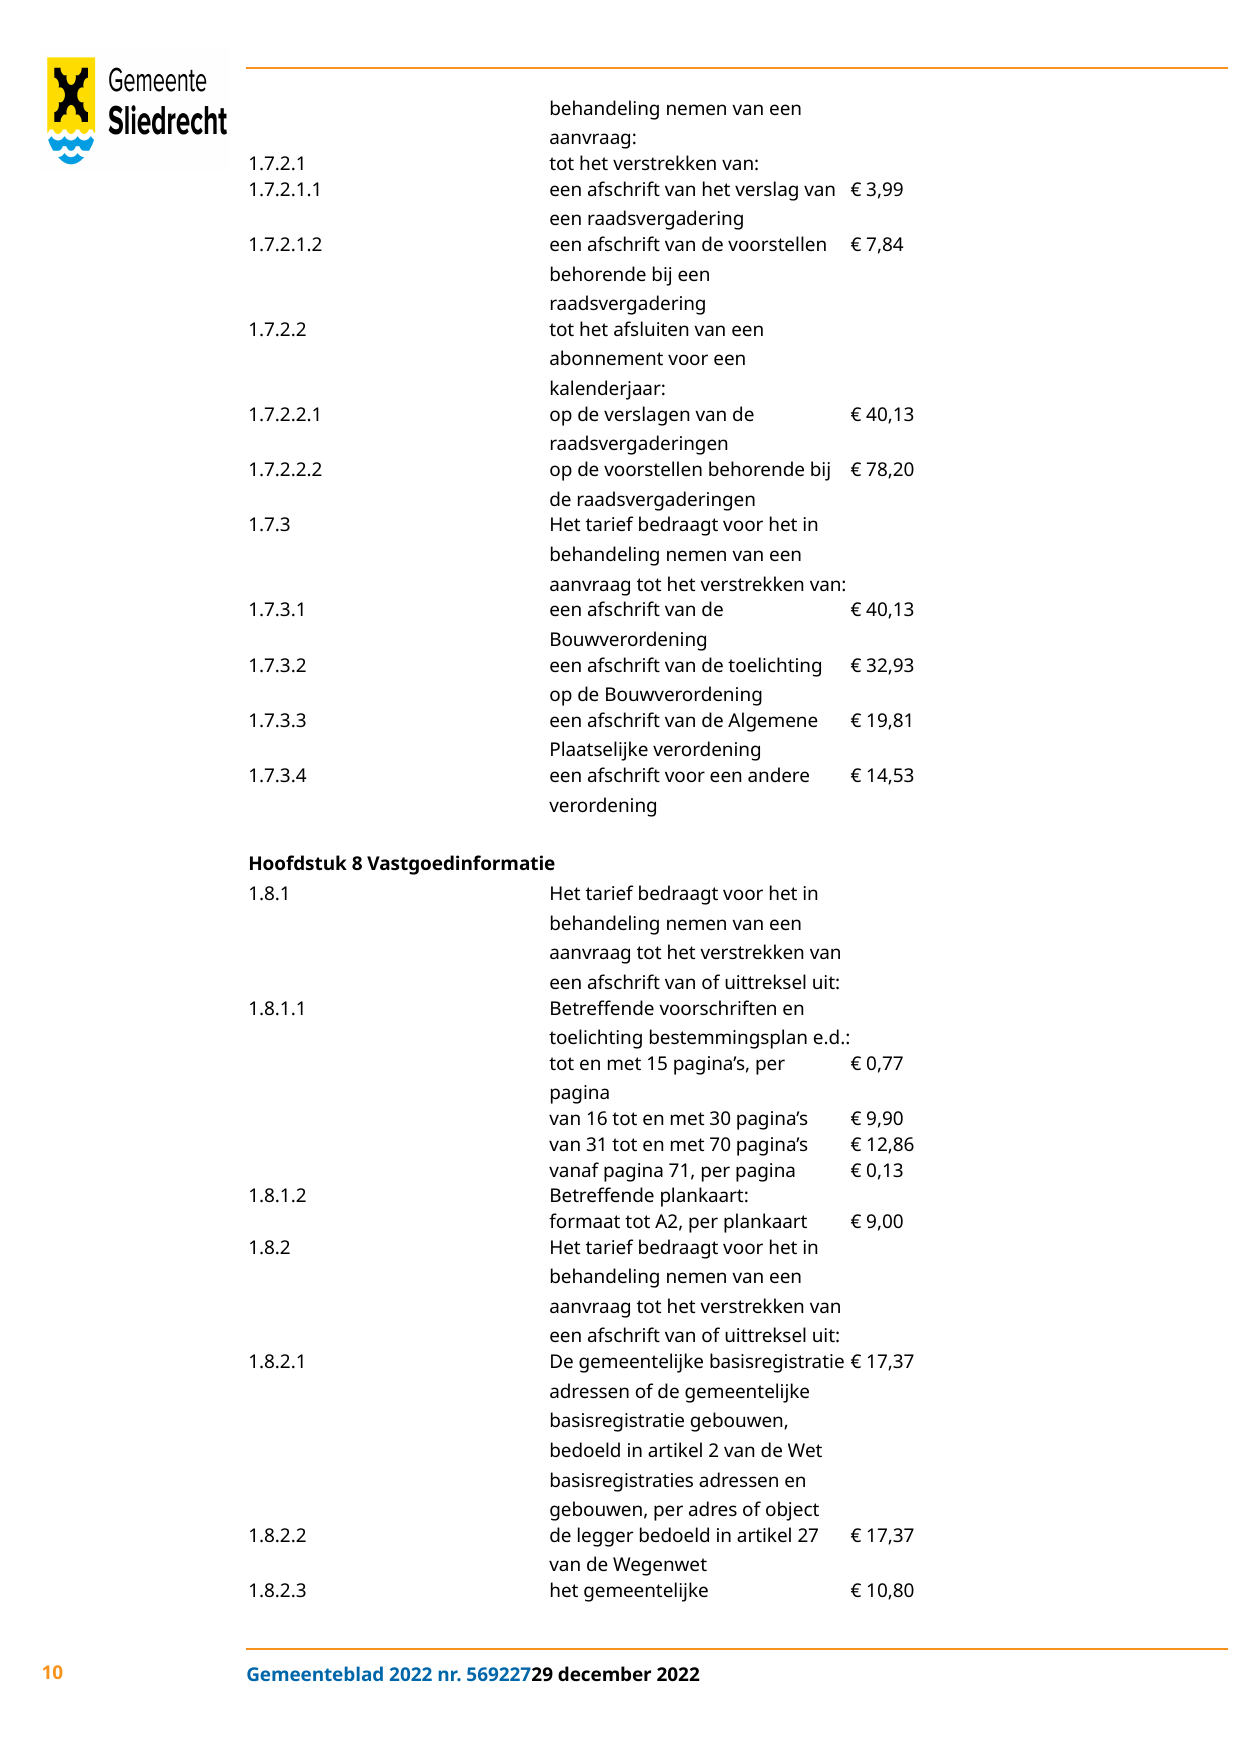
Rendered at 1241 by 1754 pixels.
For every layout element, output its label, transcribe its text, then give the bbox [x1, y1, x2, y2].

table_cell [850, 150, 1152, 176]
table_cell € 12,86 [850, 1131, 1152, 1157]
table_cell € 0,13 [850, 1157, 1152, 1182]
table_cell € 9,90 [850, 1105, 1152, 1131]
table_cell de legger bedoeld in artikel 27 van de Wegenwet [549, 1522, 850, 1577]
table_cell € 3,99 [850, 176, 1152, 231]
table_cell een afschrift van het verslag van een raadsvergadering [549, 176, 850, 231]
table_cell [248, 1105, 549, 1131]
table_cell het gemeentelijke [549, 1578, 850, 1603]
table_cell € 10,80 [850, 1578, 1152, 1603]
table_cell tot het afsluiten van een abonnement voor een kalenderjaar: [549, 316, 850, 401]
table_header Het tarief bedraagt voor het in behandeling nemen van een aanvraag tot het verstrekken van een afschrift van of uittreksel uit: [549, 880, 850, 995]
table_cell [248, 1157, 549, 1182]
table_cell [850, 995, 1152, 1050]
table_cell op de verslagen van de raadsvergaderingen [549, 401, 850, 456]
table_cell een afschrift van de toelichting op de Bouwverordening [549, 652, 850, 707]
table_cell tot en met 15 pagina’s, per pagina [549, 1050, 850, 1105]
picture [41, 47, 231, 172]
table_cell [850, 95, 1152, 150]
table_cell [850, 316, 1152, 401]
table_cell 1.7.3.2 [248, 652, 549, 707]
table_cell € 32,93 [850, 652, 1152, 707]
table_cell 1.7.2.2 [248, 316, 549, 401]
table_cell een afschrift van de Bouwverordening [549, 596, 850, 652]
table_cell € 0,77 [850, 1050, 1152, 1105]
table_cell 1.8.2.2 [248, 1522, 549, 1577]
table_cell € 19,81 [850, 707, 1152, 762]
table_cell € 7,84 [850, 231, 1152, 316]
table_cell 1.7.3 [248, 512, 549, 596]
table_cell van 31 tot en met 70 pagina’s [549, 1131, 850, 1157]
table_cell € 17,37 [850, 1522, 1152, 1577]
table_cell 1.7.2.1.2 [248, 231, 549, 316]
table_cell € 17,37 [850, 1349, 1152, 1522]
table_cell 1.7.3.1 [248, 596, 549, 652]
table_cell 1.7.3.3 [248, 707, 549, 762]
table_cell 1.7.2.1.1 [248, 176, 549, 231]
table_cell vanaf pagina 71, per pagina [549, 1157, 850, 1182]
table_cell De gemeentelijke basisregistratie adressen of de gemeentelijke basisregistratie gebouwen, bedoeld in artikel 2 van de Wet basisregistraties adressen en gebouwen, per adres of object [549, 1349, 850, 1522]
table_cell 1.7.2.2.1 [248, 401, 549, 456]
table_cell 1.8.2 [248, 1234, 549, 1348]
table_cell [850, 1234, 1152, 1348]
table_cell € 40,13 [850, 401, 1152, 456]
table_cell Betreffende plankaart: [549, 1183, 850, 1208]
table_cell 1.8.1.1 [248, 995, 549, 1050]
table_cell Het tarief bedraagt voor het in behandeling nemen van een aanvraag tot het verstrekken van een afschrift van of uittreksel uit: [549, 1234, 850, 1348]
table_cell 1.7.2.1 [248, 150, 549, 176]
table_cell [248, 95, 549, 150]
table_cell 1.7.3.4 [248, 763, 549, 818]
table_cell [248, 1131, 549, 1157]
table_cell van 16 tot en met 30 pagina’s [549, 1105, 850, 1131]
table_cell € 14,53 [850, 763, 1152, 818]
table_cell Betreffende voorschriften en toelichting bestemmingsplan e.d.: [549, 995, 850, 1050]
text Hoofdstuk 8 Vastgoedinformatie [248, 851, 1152, 876]
table_cell [850, 512, 1152, 596]
table_cell op de voorstellen behorende bij de raadsvergaderingen [549, 456, 850, 512]
table_cell een afschrift voor een andere verordening [549, 763, 850, 818]
table_cell Het tarief bedraagt voor het in behandeling nemen van een aanvraag tot het verstrekken van: [549, 512, 850, 596]
table_cell behandeling nemen van een aanvraag: [549, 95, 850, 150]
table_cell 1.8.2.1 [248, 1349, 549, 1522]
table_cell een afschrift van de voorstellen behorende bij een raadsvergadering [549, 231, 850, 316]
table_header 1.8.1 [248, 880, 549, 995]
table_cell € 78,20 [850, 456, 1152, 512]
table_cell € 40,13 [850, 596, 1152, 652]
table_cell [248, 1050, 549, 1105]
table_cell [850, 1183, 1152, 1208]
table_cell 1.7.2.2.2 [248, 456, 549, 512]
table_cell € 9,00 [850, 1208, 1152, 1234]
table_cell formaat tot A2, per plankaart [549, 1208, 850, 1234]
table_cell tot het verstrekken van: [549, 150, 850, 176]
table_cell 1.8.2.3 [248, 1578, 549, 1603]
table_header [850, 880, 1152, 995]
table_cell een afschrift van de Algemene Plaatselijke verordening [549, 707, 850, 762]
table_cell [248, 1208, 549, 1234]
table_cell 1.8.1.2 [248, 1183, 549, 1208]
